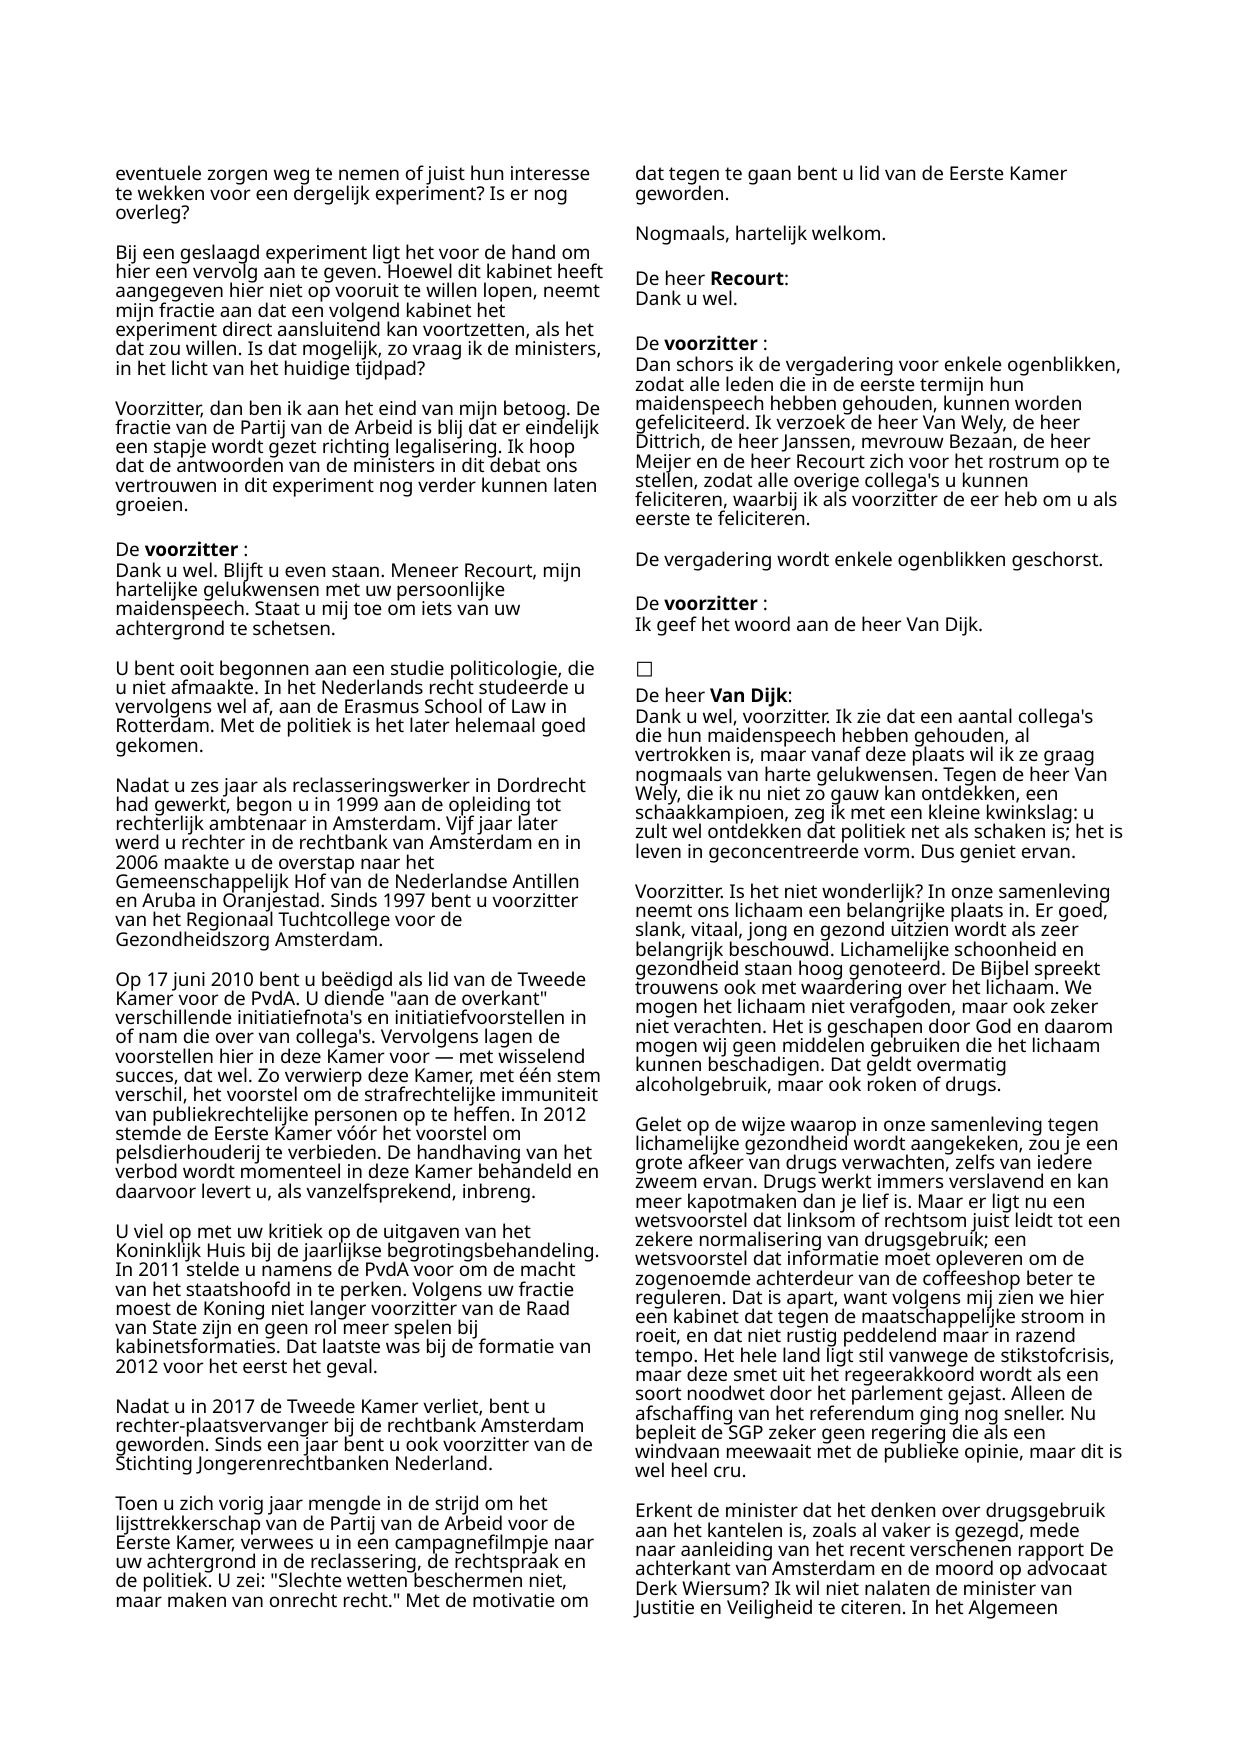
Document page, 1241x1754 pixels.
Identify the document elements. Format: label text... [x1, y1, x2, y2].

text dat tegen te gaan bent u lid van de Eerste Kamer geworden. [635, 165, 1125, 204]
text Bij een geslaagd experiment ligt het voor de hand om hier een vervolg aan te geven. Hoewel dit kabinet heeft aangegeven hier niet op vooruit te willen lopen, neemt mijn fractie aan dat een volgend kabinet het experiment direct aansluitend kan voortzetten, als het dat zou willen. Is dat mogelijk, zo vraag ik de ministers, in het licht van het huidige tijdpad? [115, 244, 605, 379]
text Nogmaals, hartelijk welkom. [635, 224, 1125, 244]
text Gelet op de wijze waarop in onze samenleving tegen lichamelijke gezondheid wordt aangekeken, zou je een grote afkeer van drugs verwachten, zelfs van iedere zweem ervan. Drugs werkt immers verslavend en kan meer kapotmaken dan je lief is. Maar er ligt nu een wetsvoorstel dat linksom of rechtsom juist leidt tot een zekere normalisering van drugsgebruik; een wetsvoorstel dat informatie moet opleveren om de zogenoemde achterdeur van de coffeeshop beter te reguleren. Dat is apart, want volgens mij zien we hier een kabinet dat tegen de maatschappelijke stroom in roeit, en dat niet rustig peddelend maar in razend tempo. Het hele land ligt stil vanwege de stikstofcrisis, maar deze smet uit het regeerakkoord wordt als een soort noodwet door het parlement gejast. Alleen de afschaffing van het referendum ging nog sneller. Nu bepleit de SGP zeker geen regering die als een windvaan meewaait met de publieke opinie, maar dit is wel heel cru. [635, 1116, 1125, 1482]
text Dank u wel. Blijft u even staan. Meneer Recourt, mijn hartelijke gelukwensen met uw persoonlijke maidenspeech. Staat u mij toe om iets van uw achtergrond te schetsen. [115, 562, 605, 639]
text eventuele zorgen weg te nemen of juist hun interesse te wekken voor een dergelijk experiment? Is er nog overleg? [115, 165, 605, 223]
text Op 17 juni 2010 bent u beëdigd als lid van de Tweede Kamer voor de PvdA. U diende "aan de overkant" verschillende initiatiefnota's en initiatiefvoorstellen in of nam die over van collega's. Vervolgens lagen de voorstellen hier in deze Kamer voor — met wisselend succes, dat wel. Zo verwierp deze Kamer, met één stem verschil, het voorstel om de strafrechtelijke immuniteit van publiekrechtelijke personen op te heffen. In 2012 stemde de Eerste Kamer vóór het voorstel om pelsdierhouderij te verbieden. De handhaving van het verbod wordt momenteel in deze Kamer behandeld en daarvoor levert u, als vanzelfsprekend, inbreng. [115, 971, 605, 1202]
text Nadat u zes jaar als reclasseringswerker in Dordrecht had gewerkt, begon u in 1999 aan de opleiding tot rechterlijk ambtenaar in Amsterdam. Vijf jaar later werd u rechter in de rechtbank van Amsterdam en in 2006 maakte u de overstap naar het Gemeenschappelijk Hof van de Nederlandse Antillen en Aruba in Oranjestad. Sinds 1997 bent u voorzitter van het Regionaal Tuchtcollege voor de Gezondheidszorg Amsterdam. [115, 777, 605, 950]
text De heer Recourt: [635, 265, 1125, 290]
text De voorzitter : [635, 591, 1125, 616]
text Voorzitter. Is het niet wonderlijk? In onze samenleving neemt ons lichaam een belangrijke plaats in. Er goed, slank, vitaal, jong en gezond uitzien wordt als zeer belangrijk beschouwd. Lichamelijke schoonheid en gezondheid staan hoog genoteerd. De Bijbel spreekt trouwens ook met waardering over het lichaam. We mogen het lichaam niet verafgoden, maar ook zeker niet verachten. Het is geschapen door God en daarom mogen wij geen middelen gebruiken die het lichaam kunnen beschadigen. Dat geldt overmatig alcoholgebruik, maar ook roken of drugs. [635, 883, 1125, 1095]
text Dan schors ik de vergadering voor enkele ogenblikken, zodat alle leden die in de eerste termijn hun maidenspeech hebben gehouden, kunnen worden gefeliciteerd. Ik verzoek de heer Van Wely, de heer Dittrich, de heer Janssen, mevrouw Bezaan, de heer Meijer en de heer Recourt zich voor het rostrum op te stellen, zodat alle overige collega's u kunnen feliciteren, waarbij ik als voorzitter de eer heb om u als eerste te feliciteren. [635, 356, 1125, 530]
text De voorzitter : [635, 331, 1125, 356]
text Voorzitter, dan ben ik aan het eind van mijn betoog. De fractie van de Partij van de Arbeid is blij dat er eindelijk een stapje wordt gezet richting legalisering. Ik hoop dat de antwoorden van de ministers in dit debat ons vertrouwen in dit experiment nog verder kunnen laten groeien. [115, 399, 605, 515]
text De voorzitter : [115, 536, 605, 562]
text Dank u wel. [635, 290, 1125, 310]
text U viel op met uw kritiek op de uitgaven van het Koninklijk Huis bij de jaarlijkse begrotingsbehandeling. In 2011 stelde u namens de PvdA voor om de macht van het staatshoofd in te perken. Volgens uw fractie moest de Koning niet langer voorzitter van de Raad van State zijn en geen rol meer spelen bij kabinetsformaties. Dat laatste was bij de formatie van 2012 voor het eerst het geval. [115, 1223, 605, 1377]
text U bent ooit begonnen aan een studie politicologie, die u niet afmaakte. In het Nederlands recht studeerde u vervolgens wel af, aan de Erasmus School of Law in Rotterdam. Met de politiek is het later helemaal goed gekomen. [115, 659, 605, 756]
text Dank u wel, voorzitter. Ik zie dat een aantal collega's die hun maidenspeech hebben gehouden, al vertrokken is, maar vanaf deze plaats wil ik ze graag nogmaals van harte gelukwensen. Tegen de heer Van Wely, die ik nu niet zo gauw kan ontdekken, een schaakkampioen, zeg ik met een kleine kwinkslag: u zult wel ontdekken dat politiek net als schaken is; het is leven in geconcentreerde vorm. Dus geniet ervan. [635, 708, 1125, 862]
text Nadat u in 2017 de Tweede Kamer verliet, bent u rechter-plaatsvervanger bij de rechtbank Amsterdam geworden. Sinds een jaar bent u ook voorzitter van de Stichting Jongerenrechtbanken Nederland. [115, 1398, 605, 1475]
text Ik geef het woord aan de heer Van Dijk. [635, 616, 1125, 636]
text ⬜ [635, 656, 1125, 682]
text De vergadering wordt enkele ogenblikken geschorst. [635, 551, 1125, 570]
text Erkent de minister dat het denken over drugsgebruik aan het kantelen is, zoals al vaker is gezegd, mede naar aanleiding van het recent verschenen rapport De achterkant van Amsterdam en de moord op advocaat Derk Wiersum? Ik wil niet nalaten de minister van Justitie en Veiligheid te citeren. In het Algemeen [635, 1502, 1125, 1618]
text Toen u zich vorig jaar mengde in de strijd om het lijsttrekkerschap van de Partij van de Arbeid voor de Eerste Kamer, verwees u in een campagnefilmpje naar uw achtergrond in de reclassering, de rechtspraak en de politiek. U zei: "Slechte wetten beschermen niet, maar maken van onrecht recht." Met de motivatie om [115, 1495, 605, 1611]
text De heer Van Dijk: [635, 682, 1125, 708]
